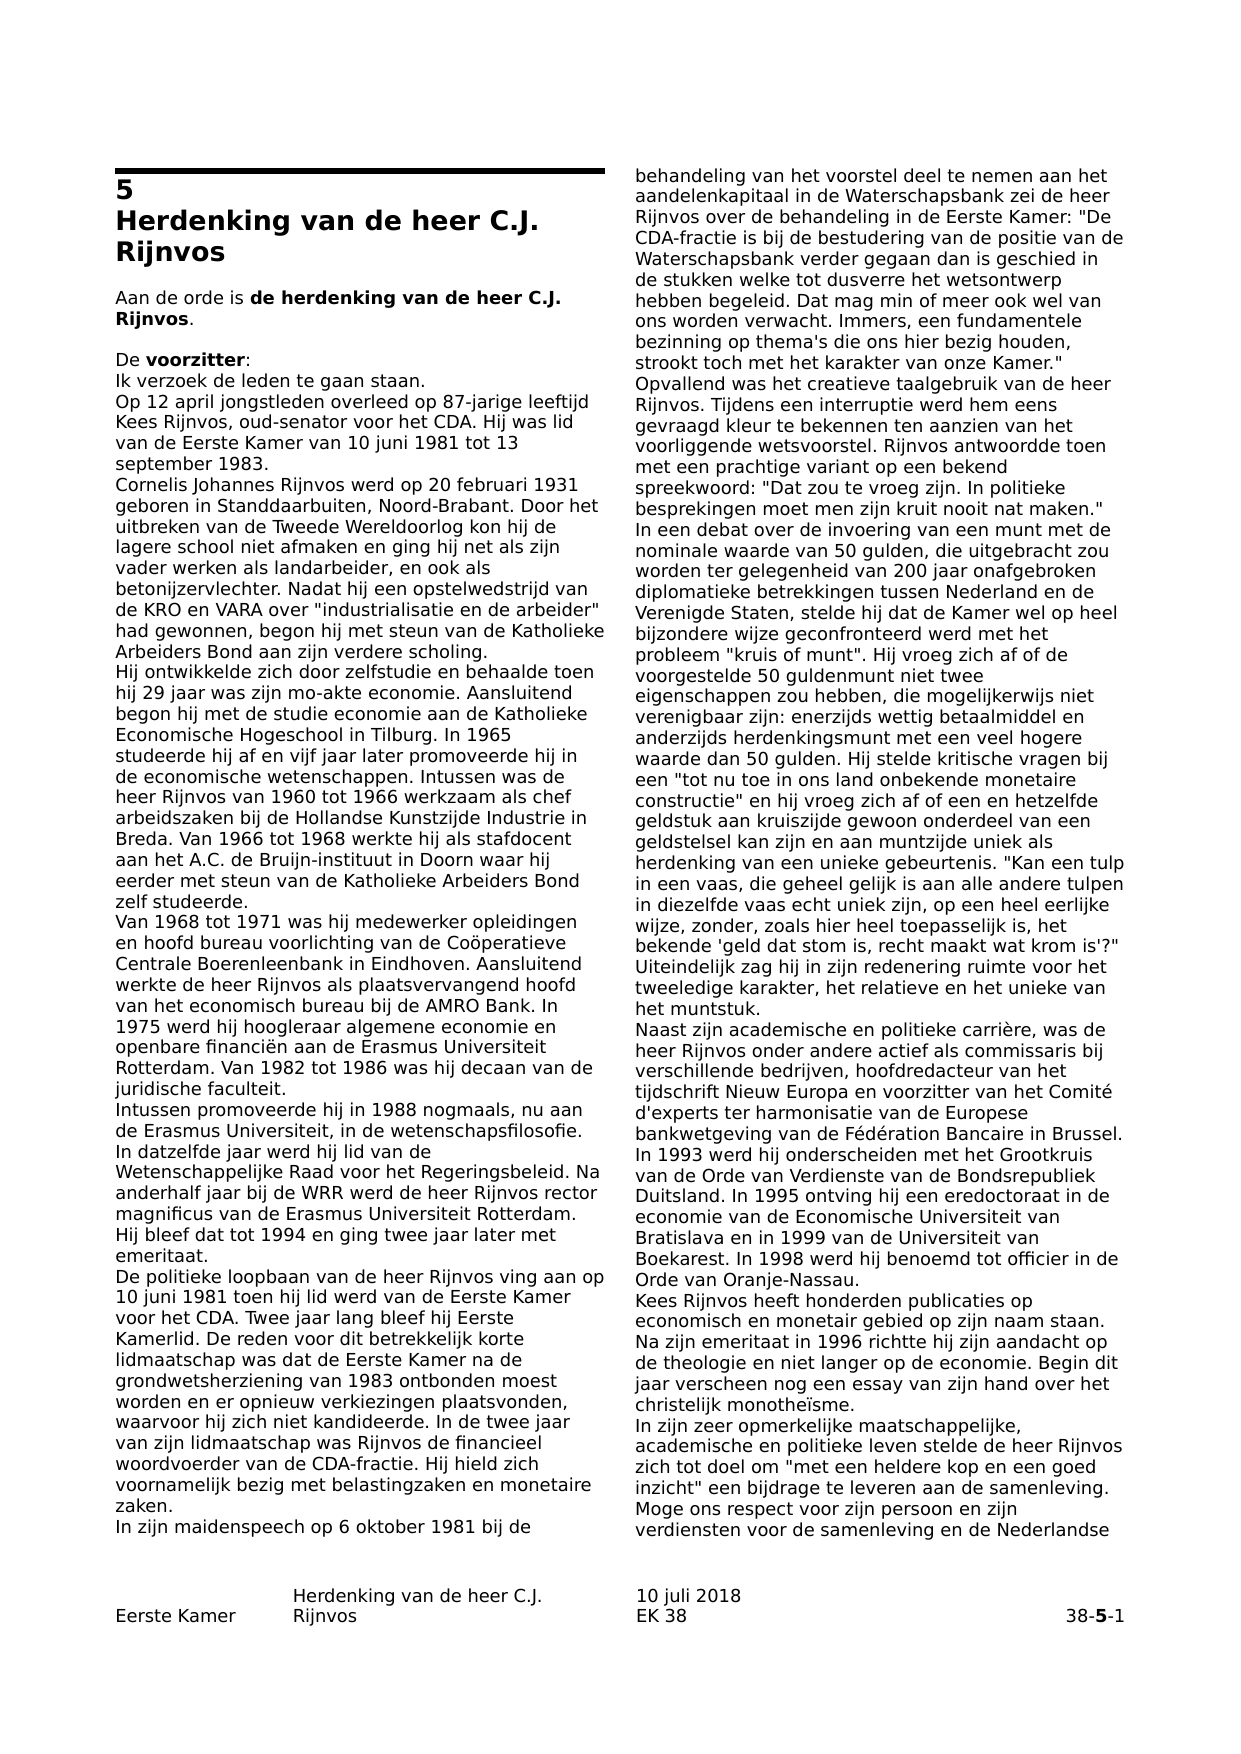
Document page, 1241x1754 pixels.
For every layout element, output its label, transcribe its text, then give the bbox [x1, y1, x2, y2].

text In zijn maidenspeech op 6 oktober 1981 bij de [115, 1516, 605, 1537]
text behandeling van het voorstel deel te nemen aan het aandelenkapitaal in de Waterschapsbank zei de heer Rijnvos over de behandeling in de Eerste Kamer: "De CDA-fractie is bij de bestudering van de positie van de Waterschapsbank verder gegaan dan is geschied in de stukken welke tot dusverre het wetsontwerp hebben begeleid. Dat mag min of meer ook wel van ons worden verwacht. Immers, een fundamentele bezinning op thema's die ons hier bezig houden, strookt toch met het karakter van onze Kamer." [635, 165, 1125, 374]
text Van 1968 tot 1971 was hij medewerker opleidingen en hoofd bureau voorlichting van de Coöperatieve Centrale Boerenleenbank in Eindhoven. Aansluitend werkte de heer Rijnvos als plaatsvervangend hoofd van het economisch bureau bij de AMRO Bank. In 1975 werd hij hoogleraar algemene economie en openbare financiën aan de Erasmus Universiteit Rotterdam. Van 1982 tot 1986 was hij decaan van de juridische faculteit. [115, 912, 605, 1100]
text In 1993 werd hij onderscheiden met het Grootkruis van de Orde van Verdienste van de Bondsrepubliek Duitsland. In 1995 ontving hij een eredoctoraat in de economie van de Economische Universiteit van Bratislava en in 1999 van de Universiteit van Boekarest. In 1998 werd hij benoemd tot officier in de Orde van Oranje-Nassau. [635, 1144, 1125, 1290]
text De politieke loopbaan van de heer Rijnvos ving aan op 10 juni 1981 toen hij lid werd van de Eerste Kamer voor het CDA. Twee jaar lang bleef hij Eerste Kamerlid. De reden voor dit betrekkelijk korte lidmaatschap was dat de Eerste Kamer na de grondwetsherziening van 1983 ontbonden moest worden en er opnieuw verkiezingen plaatsvonden, waarvoor hij zich niet kandideerde. In de twee jaar van zijn lidmaatschap was Rijnvos de financieel woordvoerder van de CDA-fractie. Hij hield zich voornamelijk bezig met belastingzaken en monetaire zaken. [115, 1266, 605, 1516]
text Moge ons respect voor zijn persoon en zijn verdiensten voor de samenleving en de Nederlandse [635, 1499, 1125, 1540]
text Opvallend was het creatieve taalgebruik van de heer Rijnvos. Tijdens een interruptie werd hem eens gevraagd kleur te bekennen ten aanzien van het voorliggende wetsvoorstel. Rijnvos antwoordde toen met een prachtige variant op een bekend spreekwoord: "Dat zou te vroeg zijn. In politieke besprekingen moet men zijn kruit nooit nat maken." In een debat over de invoering van een munt met de nominale waarde van 50 gulden, die uitgebracht zou worden ter gelegenheid van 200 jaar onafgebroken diplomatieke betrekkingen tussen Nederland en de Verenigde Staten, stelde hij dat de Kamer wel op heel bijzondere wijze geconfronteerd werd met het probleem "kruis of munt". Hij vroeg zich af of de voorgestelde 50 guldenmunt niet twee eigenschappen zou hebben, die mogelijkerwijs niet verenigbaar zijn: enerzijds wettig betaalmiddel en anderzijds herdenkingsmunt met een veel hogere waarde dan 50 gulden. Hij stelde kritische vragen bij een "tot nu toe in ons land onbekende monetaire constructie" en hij vroeg zich af of een en hetzelfde geldstuk aan kruiszijde gewoon onderdeel van een geldstelsel kan zijn en aan muntzijde uniek als herdenking van een unieke gebeurtenis. "Kan een tulp in een vaas, die geheel gelijk is aan alle andere tulpen in diezelfde vaas echt uniek zijn, op een heel eerlijke wijze, zonder, zoals hier heel toepasselijk is, het bekende 'geld dat stom is, recht maakt wat krom is'?" Uiteindelijk zag hij in zijn redenering ruimte voor het tweeledige karakter, het relatieve en het unieke van het muntstuk. [635, 374, 1125, 1019]
text De voorzitter: [115, 350, 605, 371]
text Intussen promoveerde hij in 1988 nogmaals, nu aan de Erasmus Universiteit, in de wetenschapsfilosofie. In datzelfde jaar werd hij lid van de Wetenschappelijke Raad voor het Regeringsbeleid. Na anderhalf jaar bij de WRR werd de heer Rijnvos rector magnificus van de Erasmus Universiteit Rotterdam. Hij bleef dat tot 1994 en ging twee jaar later met emeritaat. [115, 1100, 605, 1266]
text Hij ontwikkelde zich door zelfstudie en behaalde toen hij 29 jaar was zijn mo-akte economie. Aansluitend begon hij met de studie economie aan de Katholieke Economische Hogeschool in Tilburg. In 1965 studeerde hij af en vijf jaar later promoveerde hij in de economische wetenschappen. Intussen was de heer Rijnvos van 1960 tot 1966 werkzaam als chef arbeidszaken bij de Hollandse Kunstzijde Industrie in Breda. Van 1966 tot 1968 werkte hij als stafdocent aan het A.C. de Bruijn-instituut in Doorn waar hij eerder met steun van de Katholieke Arbeiders Bond zelf studeerde. [115, 662, 605, 912]
title 5 Herdenking van de heer C.J. Rijnvos [115, 174, 605, 268]
text Ik verzoek de leden te gaan staan. [115, 371, 605, 391]
text Cornelis Johannes Rijnvos werd op 20 februari 1931 geboren in Standdaarbuiten, Noord-Brabant. Door het uitbreken van de Tweede Wereldoorlog kon hij de lagere school niet afmaken en ging hij net als zijn vader werken als landarbeider, en ook als betonijzervlechter. Nadat hij een opstelwedstrijd van de KRO en VARA over "industrialisatie en de arbeider" had gewonnen, begon hij met steun van de Katholieke Arbeiders Bond aan zijn verdere scholing. [115, 475, 605, 662]
text Kees Rijnvos heeft honderden publicaties op economisch en monetair gebied op zijn naam staan. Na zijn emeritaat in 1996 richtte hij zijn aandacht op de theologie en niet langer op de economie. Begin dit jaar verscheen nog een essay van zijn hand over het christelijk monotheïsme. [635, 1290, 1125, 1415]
text In zijn zeer opmerkelijke maatschappelijke, academische en politieke leven stelde de heer Rijnvos zich tot doel om "met een heldere kop en een goed inzicht" een bijdrage te leveren aan de samenleving. [635, 1415, 1125, 1499]
text Aan de orde is de herdenking van de heer C.J. Rijnvos. [115, 288, 605, 330]
text Op 12 april jongstleden overleed op 87-jarige leeftijd Kees Rijnvos, oud-senator voor het CDA. Hij was lid van de Eerste Kamer van 10 juni 1981 tot 13 september 1983. [115, 391, 605, 475]
text Naast zijn academische en politieke carrière, was de heer Rijnvos onder andere actief als commissaris bij verschillende bedrijven, hoofdredacteur van het tijdschrift Nieuw Europa en voorzitter van het Comité d'experts ter harmonisatie van de Europese bankwetgeving van de Fédération Bancaire in Brussel. [635, 1019, 1125, 1144]
